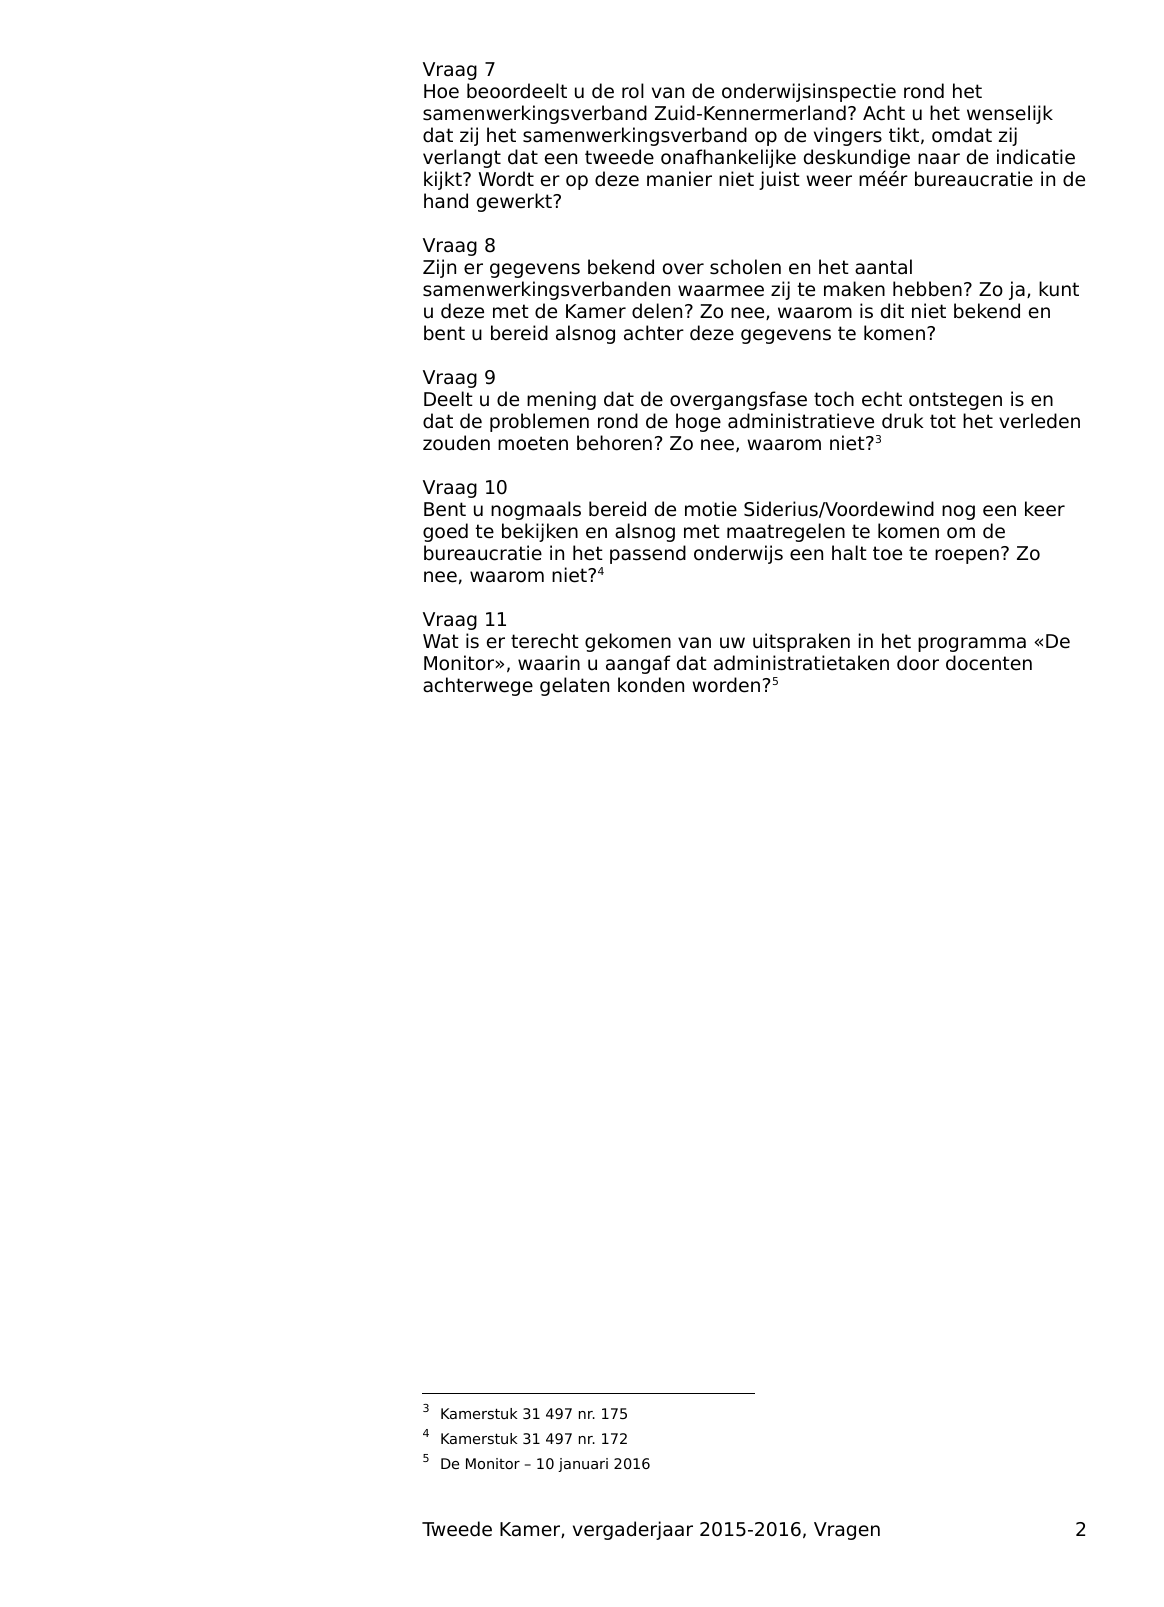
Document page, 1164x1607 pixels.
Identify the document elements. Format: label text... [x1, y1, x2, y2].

text Deelt u de mening dat de overgangsfase toch echt ontstegen is en dat de problemen rond de hoge administratieve druk tot het verleden zouden moeten behoren? Zo nee, waarom niet? [422, 389, 1087, 455]
text Vraag 7 [422, 59, 1087, 81]
text Vraag 10 [422, 477, 1087, 499]
text Zijn er gegevens bekend over scholen en het aantal samenwerkingsverbanden waarmee zij te maken hebben? Zo ja, kunt u deze met de Kamer delen? Zo nee, waarom is dit niet bekend en bent u bereid alsnog achter deze gegevens te komen? [422, 257, 1087, 345]
text Vraag 11 [422, 609, 1087, 631]
text Kamerstuk 31 497 nr. 172 [422, 1427, 1087, 1449]
text Wat is er terecht gekomen van uw uitspraken in het programma «De Monitor», waarin u aangaf dat administratietaken door docenten achterwege gelaten konden worden? [422, 631, 1087, 697]
text Vraag 9 [422, 367, 1087, 389]
text Hoe beoordeelt u de rol van de onderwijsinspectie rond het samenwerkingsverband Zuid-Kennermerland? Acht u het wenselijk dat zij het samenwerkingsverband op de vingers tikt, omdat zij verlangt dat een tweede onafhankelijke deskundige naar de indicatie kijkt? Wordt er op deze manier niet juist weer méér bureaucratie in de hand gewerkt? [422, 81, 1087, 213]
text Vraag 8 [422, 235, 1087, 257]
text Bent u nogmaals bereid de motie Siderius/Voordewind nog een keer goed te bekijken en alsnog met maatregelen te komen om de bureaucratie in het passend onderwijs een halt toe te roepen? Zo nee, waarom niet? [422, 499, 1087, 587]
text Kamerstuk 31 497 nr. 175 [422, 1402, 1087, 1424]
text De Monitor – 10 januari 2016 [422, 1452, 1087, 1474]
